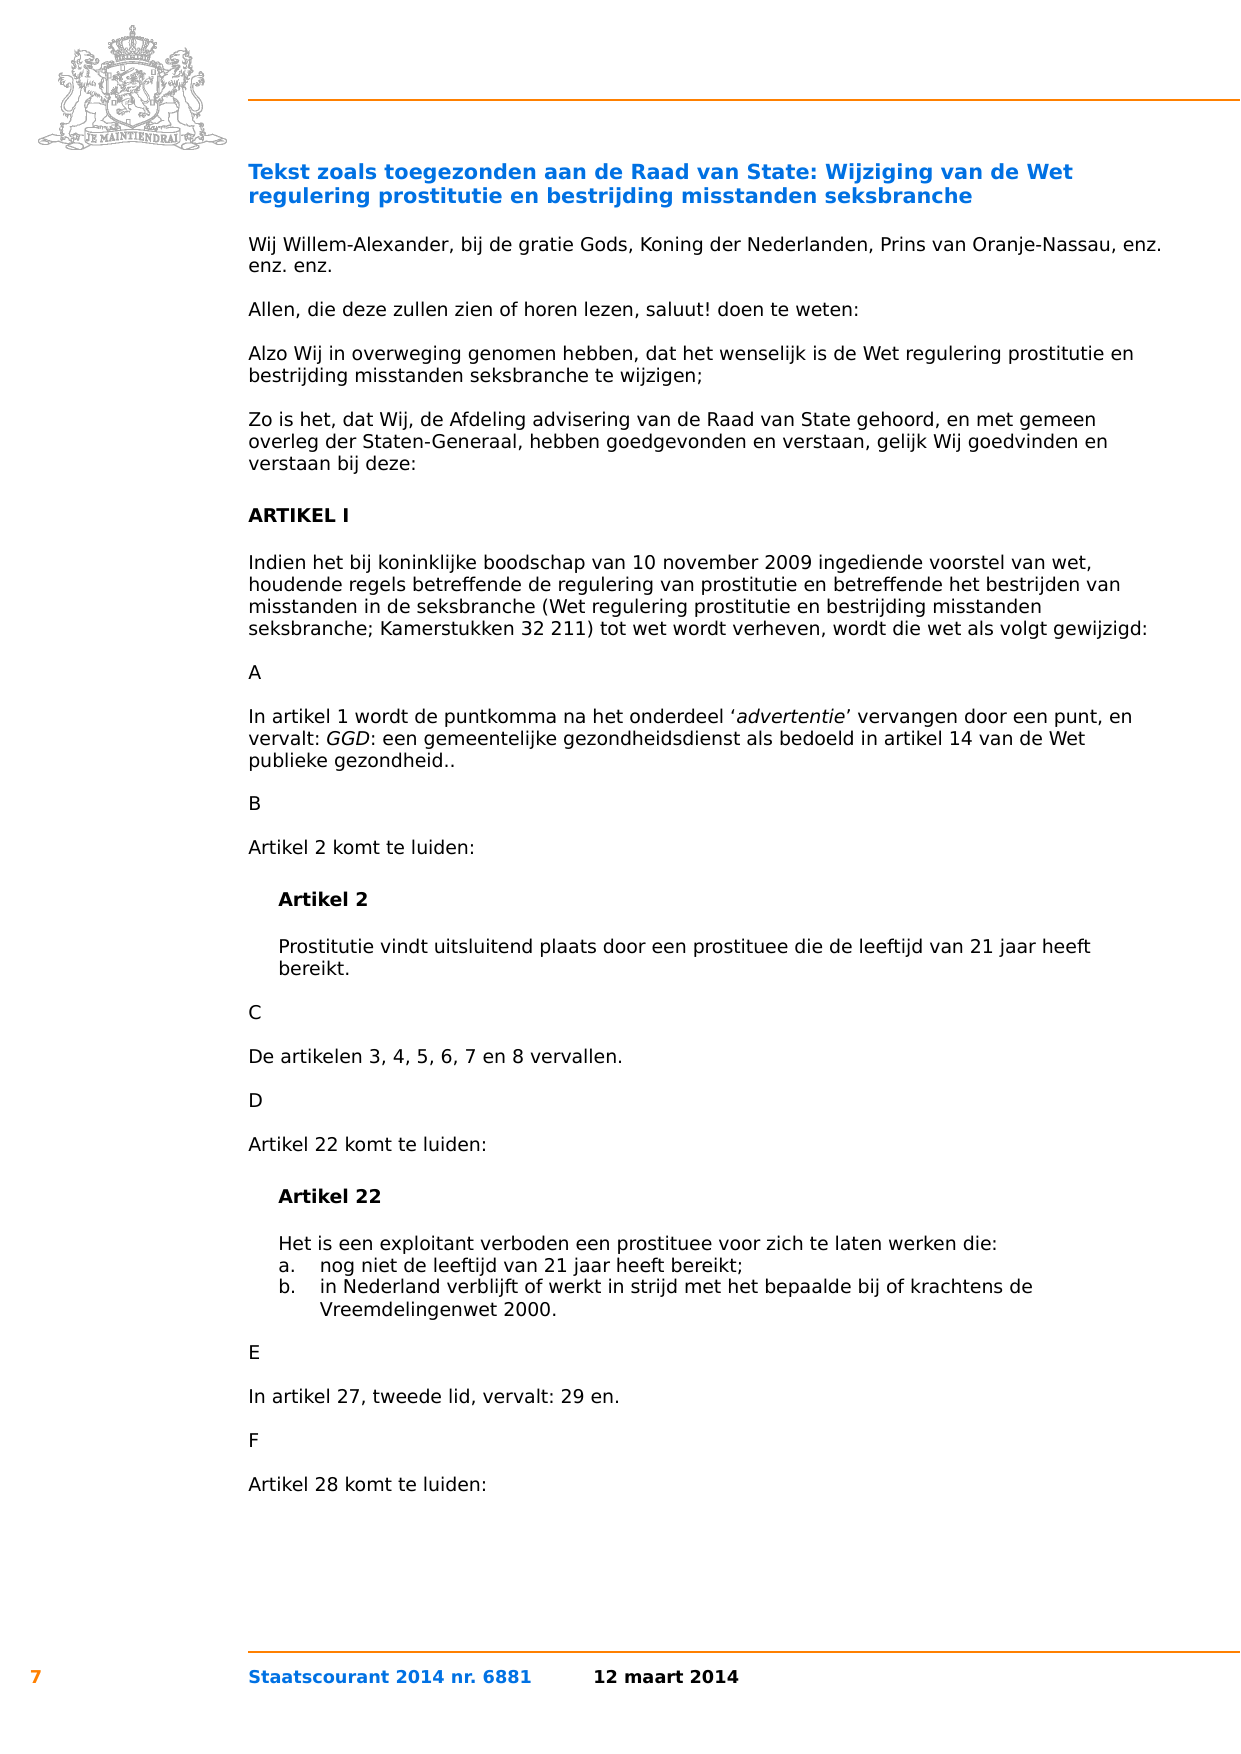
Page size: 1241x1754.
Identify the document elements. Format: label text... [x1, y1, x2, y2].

text B [248, 793, 1163, 815]
text a. nog niet de leeftijd van 21 jaar heeft bereikt; [278, 1254, 1163, 1276]
text In artikel 1 wordt de puntkomma na het onderdeel ‘advertentie’ vervangen door een punt, en vervalt: GGD: een gemeentelijke gezondheidsdienst als bedoeld in artikel 14 van de Wet publieke gezondheid.. [248, 706, 1163, 771]
subtitle Artikel 22 [278, 1186, 1163, 1207]
subtitle ARTIKEL I [248, 505, 1163, 527]
text F [248, 1430, 1163, 1452]
text Allen, die deze zullen zien of horen lezen, saluut! doen te weten: [248, 299, 1163, 321]
text De artikelen 3, 4, 5, 6, 7 en 8 vervallen. [248, 1046, 1163, 1068]
text A [248, 662, 1163, 684]
text Artikel 2 komt te luiden: [248, 837, 1163, 859]
text Zo is het, dat Wij, de Afdeling advisering van de Raad van State gehoord, en met gemeen overleg der Staten-Generaal, hebben goedgevonden en verstaan, gelijk Wij goedvinden en verstaan bij deze: [248, 409, 1163, 475]
text Wij Willem-Alexander, bij de gratie Gods, Koning der Nederlanden, Prins van Oranje-Nassau, enz. enz. enz. [248, 233, 1163, 277]
subtitle Tekst zoals toegezonden aan de Raad van State: Wijziging van de Wet regulering prostitutie en bestrijding misstanden seksbranche [248, 160, 1163, 208]
text E [248, 1342, 1163, 1364]
text C [248, 1002, 1163, 1024]
text Alzo Wij in overweging genomen hebben, dat het wenselijk is de Wet regulering prostitutie en bestrijding misstanden seksbranche te wijzigen; [248, 343, 1163, 387]
text Artikel 28 komt te luiden: [248, 1474, 1163, 1496]
text Indien het bij koninklijke boodschap van 10 november 2009 ingediende voorstel van wet, houdende regels betreffende de regulering van prostitutie en betreffende het bestrijden van misstanden in de seksbranche (Wet regulering prostitutie en bestrijding misstanden seksbranche; Kamerstukken 32 211) tot wet wordt verheven, wordt die wet als volgt gewijzigd: [248, 552, 1163, 640]
picture [38, 25, 227, 150]
subtitle Artikel 2 [278, 889, 1163, 911]
text Prostitutie vindt uitsluitend plaats door een prostituee die de leeftijd van 21 jaar heeft bereikt. [278, 936, 1163, 980]
text Artikel 22 komt te luiden: [248, 1133, 1163, 1156]
text D [248, 1090, 1163, 1112]
text In artikel 27, tweede lid, vervalt: 29 en. [248, 1386, 1163, 1408]
text b. in Nederland verblijft of werkt in strijd met het bepaalde bij of krachtens de Vreemdelingenwet 2000. [278, 1276, 1163, 1320]
text Het is een exploitant verboden een prostituee voor zich te laten werken die: [278, 1232, 1163, 1254]
